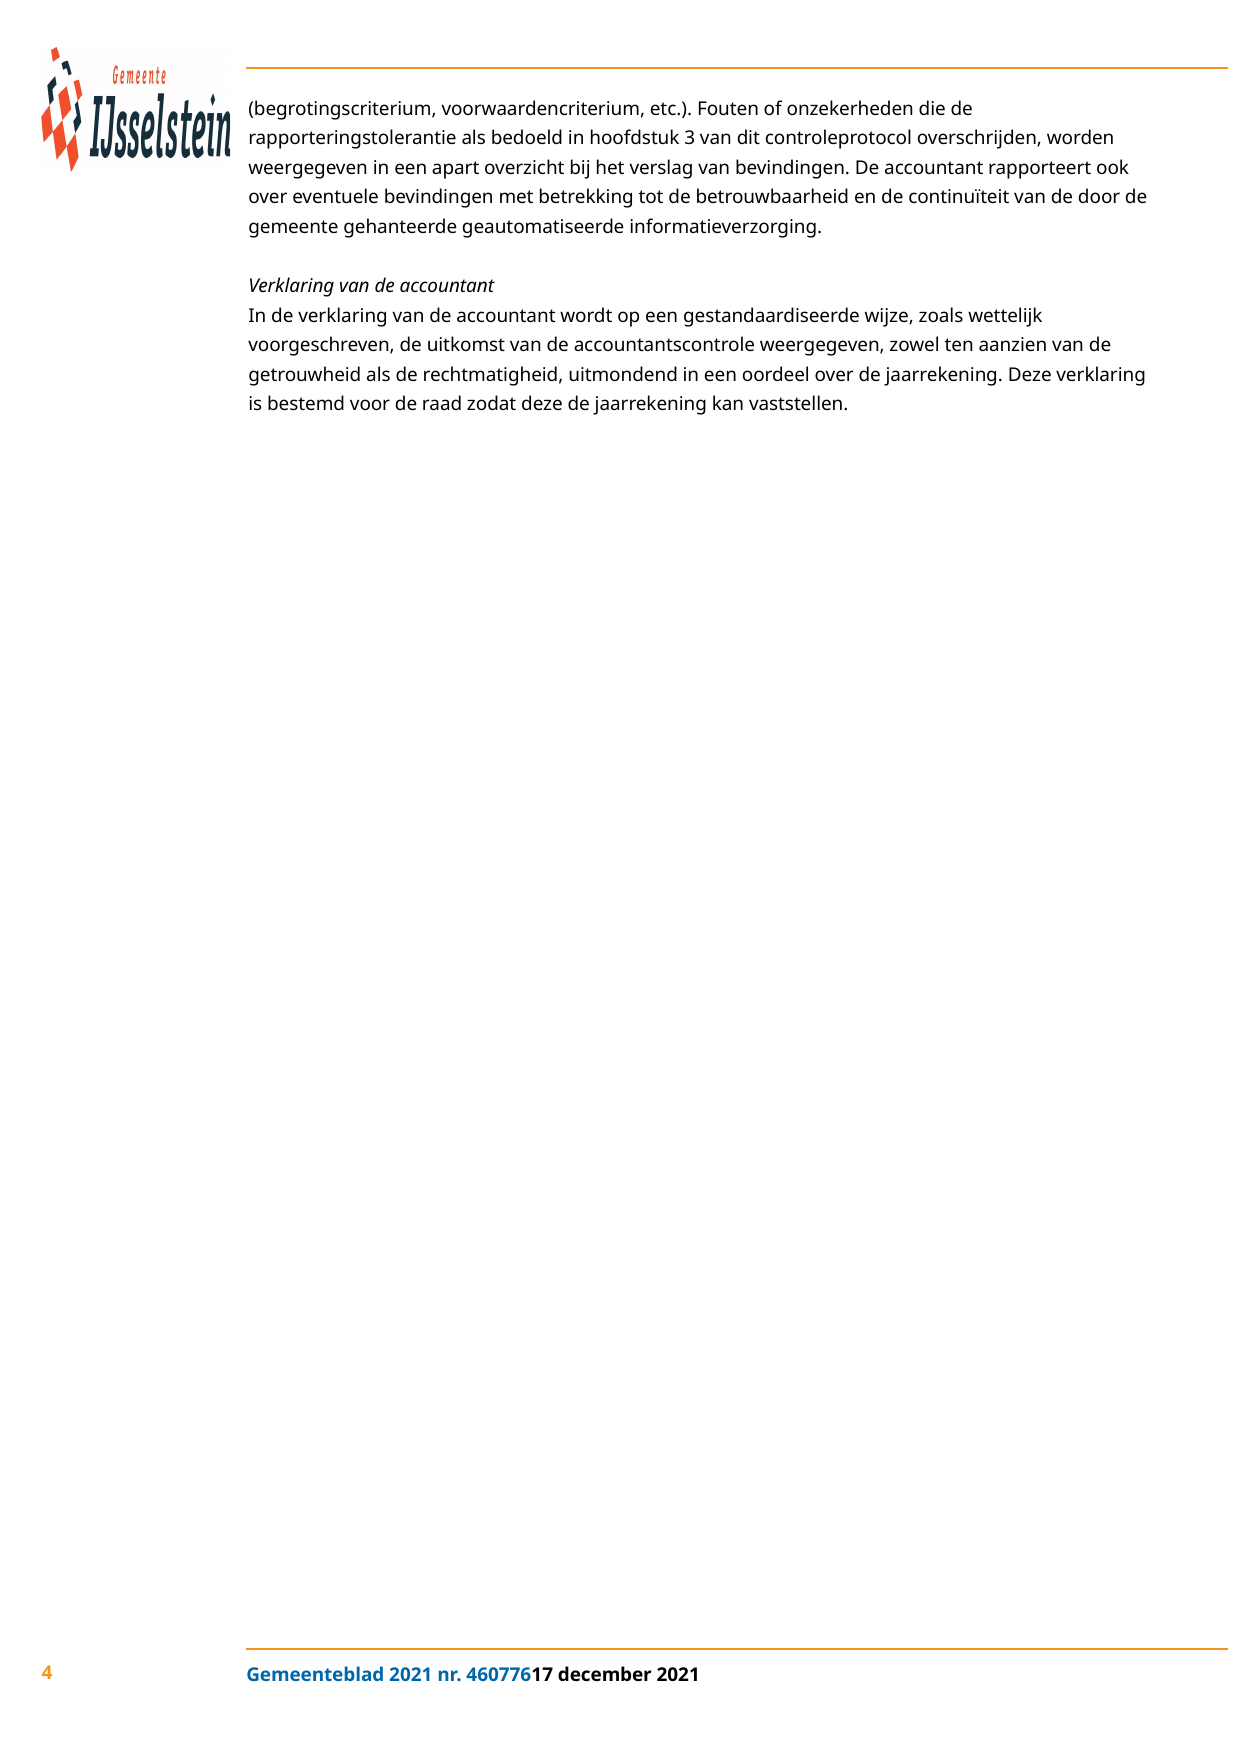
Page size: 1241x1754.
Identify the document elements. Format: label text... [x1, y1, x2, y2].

text Verklaring van de accountant [248, 272, 1152, 298]
text In de verklaring van de accountant wordt op een gestandaardiseerde wijze, zoals wettelijk voorgeschreven, de uitkomst van de accountantscontrole weergegeven, zowel ten aanzien van de getrouwheid als de rechtmatigheid, uitmondend in een oordeel over de jaarrekening. Deze verklaring is bestemd voor de raad zodat deze de jaarrekening kan vaststellen. [248, 302, 1152, 416]
text (begrotingscriterium, voorwaardencriterium, etc.). Fouten of onzekerheden die de rapporteringstolerantie als bedoeld in hoofdstuk 3 van dit controleprotocol overschrijden, worden weergegeven in een apart overzicht bij het verslag van bevindingen. De accountant rapporteert ook over eventuele bevindingen met betrekking tot de betrouwbaarheid en de continuïteit van de door de gemeente gehanteerde geautomatiseerde informatieverzorging. [248, 95, 1152, 239]
picture [41, 47, 231, 172]
